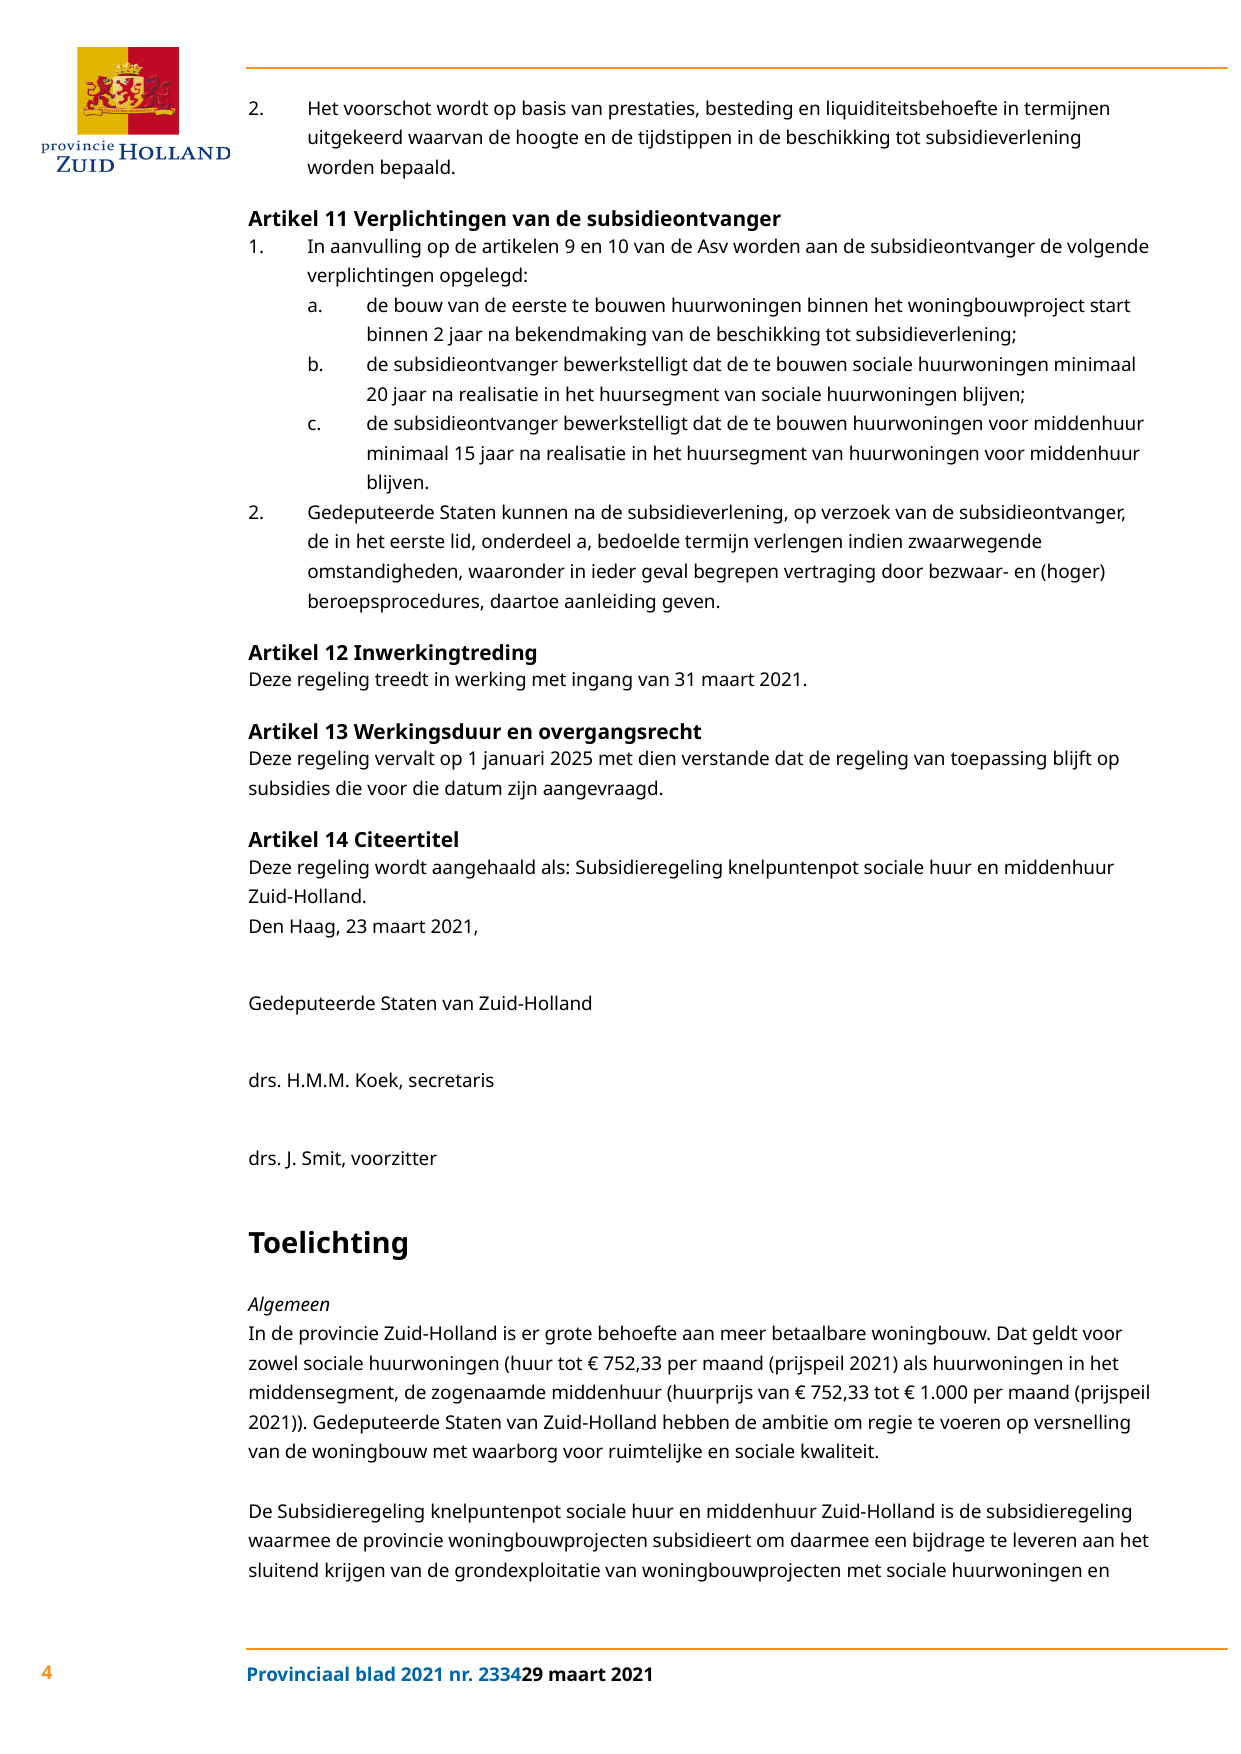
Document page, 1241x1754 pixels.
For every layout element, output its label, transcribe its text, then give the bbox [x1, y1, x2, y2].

list de bouw van de eerste te bouwen huurwoningen binnen het woningbouwproject start binnen 2 jaar na bekendmaking van de beschikking tot subsidieverlening; [307, 292, 1152, 347]
text De Subsidieregeling knelpuntenpot sociale huur en middenhuur Zuid-Holland is de subsidieregeling waarmee de provincie woningbouwprojecten subsidieert om daarmee een bijdrage te leveren aan het sluitend krijgen van de grondexploitatie van woningbouwprojecten met sociale huurwoningen en [248, 1498, 1152, 1583]
picture [41, 47, 231, 172]
text Artikel 14 Citeertitel [248, 826, 1152, 854]
text drs. H.M.M. Koek, secretaris [248, 1067, 1152, 1093]
text Artikel 13 Werkingsduur en overgangsrecht [248, 717, 1152, 746]
text Artikel 11 Verplichtingen van de subsidieontvanger [248, 204, 1152, 233]
text Deze regeling treedt in werking met ingang van 31 maart 2021. [248, 667, 1152, 692]
text Den Haag, 23 maart 2021, [248, 913, 1152, 939]
text Gedeputeerde Staten van Zuid-Holland [248, 990, 1152, 1016]
list de subsidieontvanger bewerkstelligt dat de te bouwen sociale huurwoningen minimaal 20 jaar na realisatie in het huursegment van sociale huurwoningen blijven; [307, 351, 1152, 406]
text In de provincie Zuid-Holland is er grote behoefte aan meer betaalbare woningbouw. Dat geldt voor zowel sociale huurwoningen (huur tot € 752,33 per maand (prijspeil 2021) als huurwoningen in het middensegment, de zogenaamde middenhuur (huurprijs van € 752,33 tot € 1.000 per maand (prijspeil 2021)). Gedeputeerde Staten van Zuid-Holland hebben de ambitie om regie te voeren op versnelling van de woningbouw met waarborg voor ruimtelijke en sociale kwaliteit. [248, 1320, 1152, 1464]
list In aanvulling op de artikelen 9 en 10 van de Asv worden aan de subsidieontvanger de volgende verplichtingen opgelegd: [248, 233, 1152, 288]
text Artikel 12 Inwerkingtreding [248, 638, 1152, 667]
list Gedeputeerde Staten kunnen na de subsidieverlening, op verzoek van de subsidieontvanger, de in het eerste lid, onderdeel a, bedoelde termijn verlengen indien zwaarwegende omstandigheden, waaronder in ieder geval begrepen vertraging door bezwaar- en (hoger) beroepsprocedures, daartoe aanleiding geven. [248, 499, 1152, 613]
text Algemeen [248, 1291, 1152, 1316]
list de subsidieontvanger bewerkstelligt dat de te bouwen huurwoningen voor middenhuur minimaal 15 jaar na realisatie in het huursegment van huurwoningen voor middenhuur blijven. [307, 410, 1152, 495]
list Het voorschot wordt op basis van prestaties, besteding en liquiditeitsbehoefte in termijnen uitgekeerd waarvan de hoogte en de tijdstippen in de beschikking tot subsidieverlening worden bepaald. [248, 95, 1152, 180]
text Toelichting [248, 1222, 1152, 1262]
text Deze regeling wordt aangehaald als: Subsidieregeling knelpuntenpot sociale huur en middenhuur Zuid-Holland. [248, 854, 1152, 909]
text Deze regeling vervalt op 1 januari 2025 met dien verstande dat de regeling van toepassing blijft op subsidies die voor die datum zijn aangevraagd. [248, 746, 1152, 801]
text drs. J. Smit, voorzitter [248, 1145, 1152, 1170]
